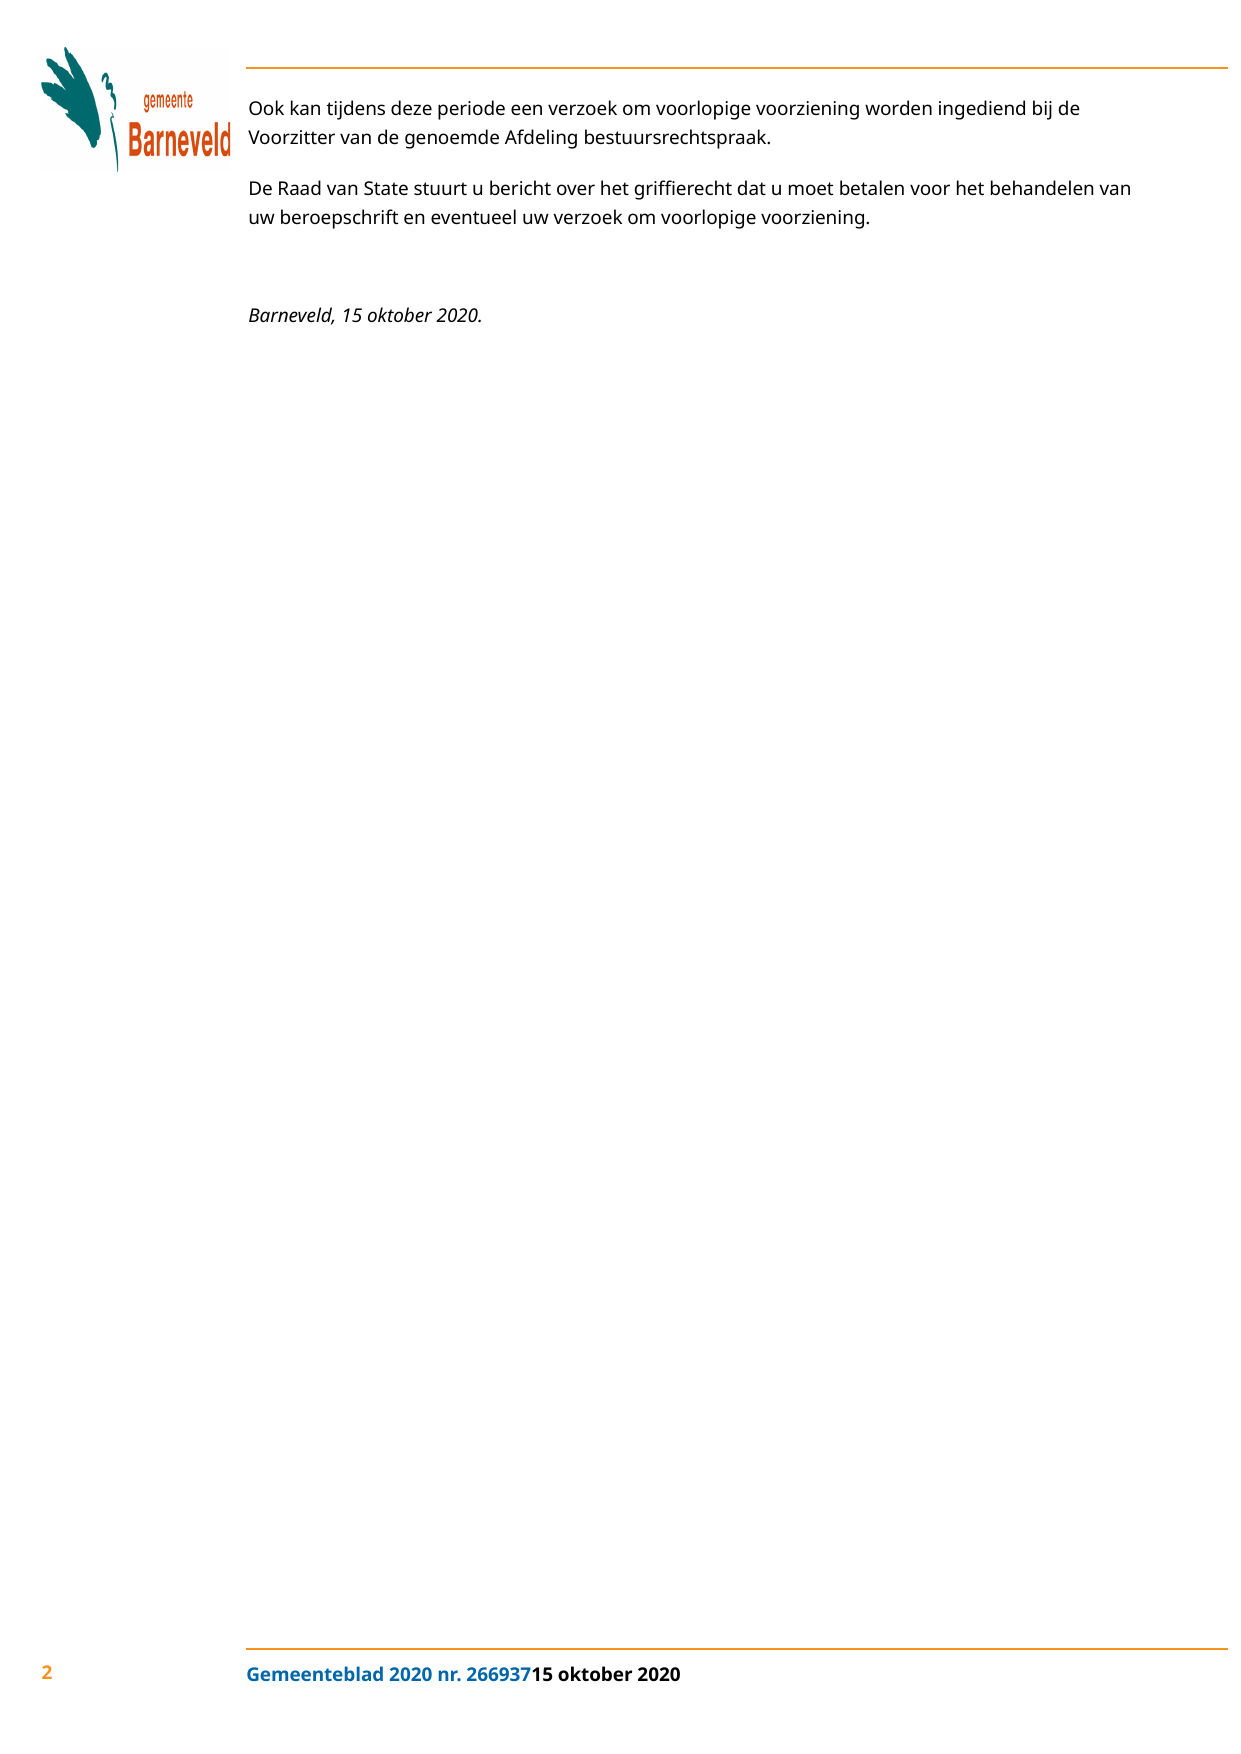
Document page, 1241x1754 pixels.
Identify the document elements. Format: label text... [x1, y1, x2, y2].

text Ook kan tijdens deze periode een verzoek om voorlopige voorziening worden ingediend bij de Voorzitter van de genoemde Afdeling bestuursrechtspraak. [248, 95, 1152, 150]
picture [41, 47, 231, 172]
text De Raad van State stuurt u bericht over het griffierecht dat u moet betalen voor het behandelen van uw beroepschrift en eventueel uw verzoek om voorlopige voorziening. [248, 175, 1152, 230]
text Barneveld, 15 oktober 2020. [248, 303, 1152, 328]
